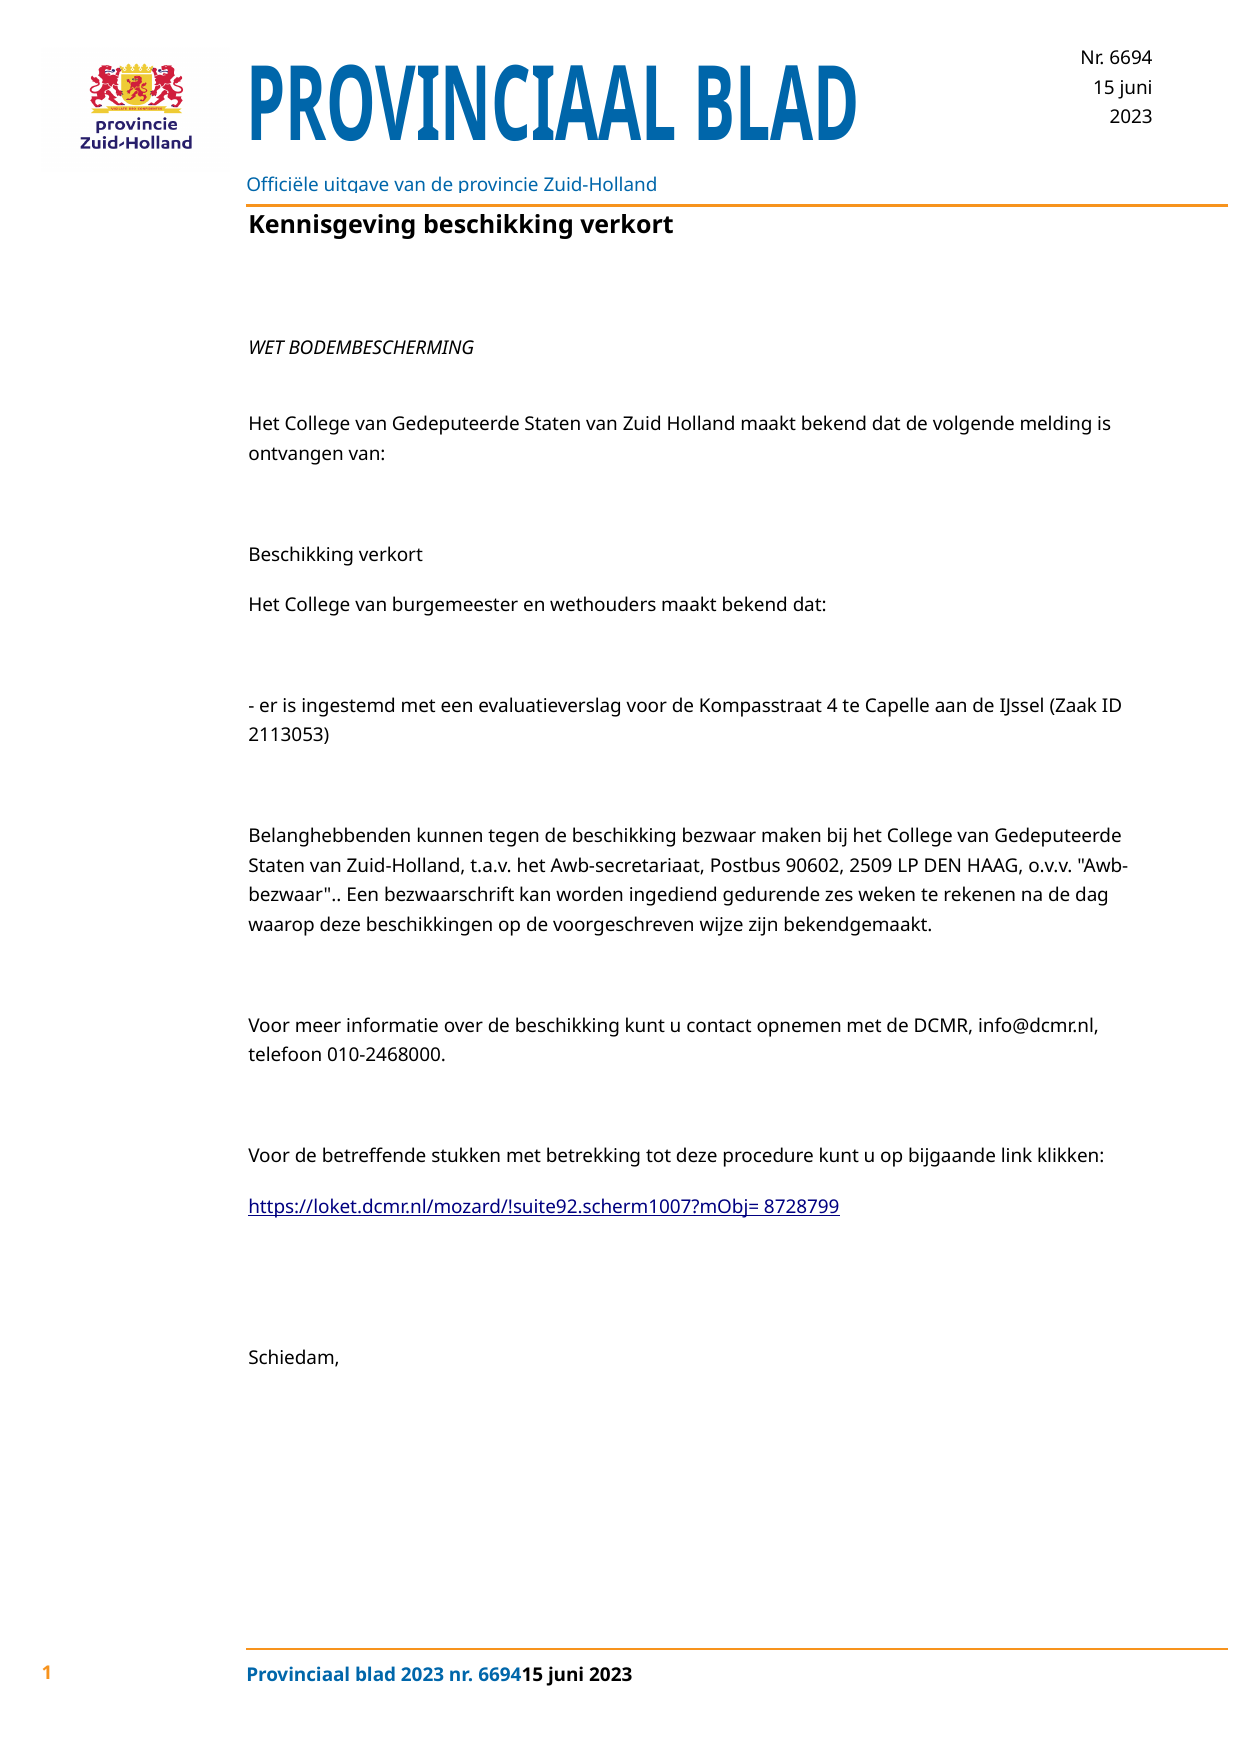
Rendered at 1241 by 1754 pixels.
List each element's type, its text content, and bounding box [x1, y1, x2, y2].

text Voor de betreffende stukken met betrekking tot deze procedure kunt u op bijgaande link klikken: [248, 1142, 1152, 1168]
picture [41, 47, 231, 172]
text https://loket.dcmr.nl/mozard/!suite92.scherm1007?mObj= 8728799 [248, 1193, 1152, 1219]
text Het College van Gedeputeerde Staten van Zuid Holland maakt bekend dat de volgende melding is ontvangen van: [248, 410, 1152, 466]
text Voor meer informatie over de beschikking kunt u contact opnemen met de DCMR, info@dcmr.nl, telefoon 010-2468000. [248, 1012, 1152, 1067]
text Belanghebbenden kunnen tegen de beschikking bezwaar maken bij het College van Gedeputeerde Staten van Zuid-Holland, t.a.v. het Awb-secretariaat, Postbus 90602, 2509 LP DEN HAAG, o.v.v. "Awb-bezwaar".. Een bezwaarschrift kan worden ingediend gedurende zes weken te rekenen na de dag waarop deze beschikkingen op de voorgeschreven wijze zijn bekendgemaakt. [248, 822, 1152, 937]
text Beschikking verkort [248, 541, 1152, 567]
text Het College van burgemeester en wethouders maakt bekend dat: [248, 591, 1152, 617]
text WET BODEMBESCHERMING [248, 334, 1152, 360]
text Kennisgeving beschikking verkort [248, 207, 1152, 241]
text Schiedam, [248, 1344, 1152, 1370]
text - er is ingestemd met een evaluatieverslag voor de Kompasstraat 4 te Capelle aan de IJssel (Zaak ID 2113053) [248, 692, 1152, 747]
